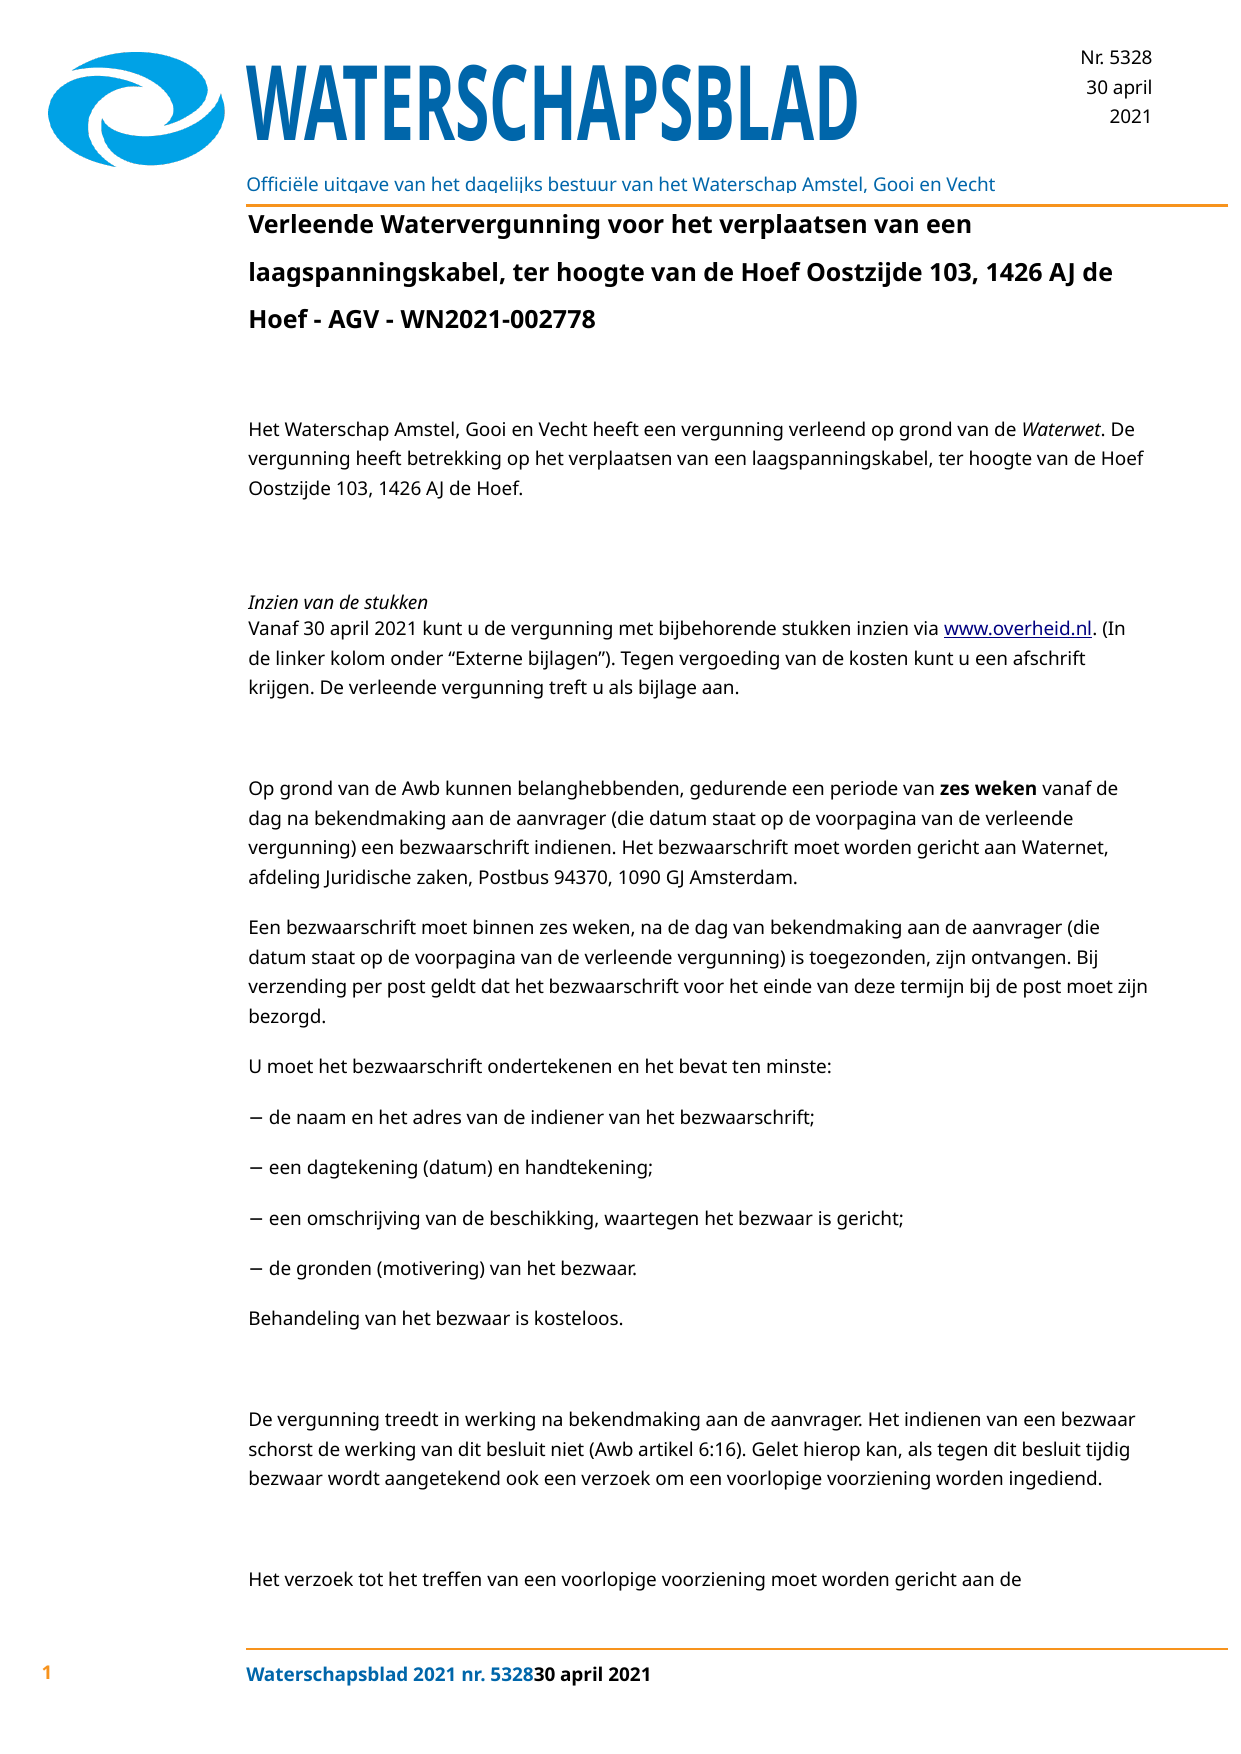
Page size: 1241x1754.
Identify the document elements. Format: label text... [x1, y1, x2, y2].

text Op grond van de Awb kunnen belanghebbenden, gedurende een periode van zes weken vanaf de dag na bekendmaking aan de aanvrager (die datum staat op de voorpagina van de verleende vergunning) een bezwaarschrift indienen. Het bezwaarschrift moet worden gericht aan Waternet, afdeling Juridische zaken, Postbus 94370, 1090 GJ Amsterdam. [248, 775, 1152, 890]
text De vergunning treedt in werking na bekendmaking aan de aanvrager. Het indienen van een bezwaar schorst de werking van dit besluit niet (Awb artikel 6:16). Gelet hierop kan, als tegen dit besluit tijdig bezwaar wordt aangetekend ook een verzoek om een voorlopige voorziening worden ingediend. [248, 1406, 1152, 1491]
text Verleende Watervergunning voor het verplaatsen van een laagspanningskabel, ter hoogte van de Hoef Oostzijde 103, 1426 AJ de Hoef - AGV - WN2021-002778 [248, 207, 1152, 336]
text Het verzoek tot het treffen van een voorlopige voorziening moet worden gericht aan de [248, 1566, 1152, 1592]
text − een dagtekening (datum) en handtekening; [248, 1154, 1152, 1180]
text Behandeling van het bezwaar is kosteloos. [248, 1306, 1152, 1331]
picture [41, 47, 231, 172]
text Inzien van de stukken [248, 589, 1152, 615]
text − een omschrijving van de beschikking, waartegen het bezwaar is gericht; [248, 1205, 1152, 1231]
text Het Waterschap Amstel, Gooi en Vecht heeft een vergunning verleend op grond van de Waterwet. De vergunning heeft betrekking op het verplaatsen van een laagspanningskabel, ter hoogte van de Hoef Oostzijde 103, 1426 AJ de Hoef. [248, 416, 1152, 501]
text − de gronden (motivering) van het bezwaar. [248, 1255, 1152, 1281]
text U moet het bezwaarschrift ondertekenen en het bevat ten minste: [248, 1053, 1152, 1079]
text Een bezwaarschrift moet binnen zes weken, na de dag van bekendmaking aan de aanvrager (die datum staat op de voorpagina van de verleende vergunning) is toegezonden, zijn ontvangen. Bij verzending per post geldt dat het bezwaarschrift voor het einde van deze termijn bij de post moet zijn bezorgd. [248, 914, 1152, 1029]
text − de naam en het adres van de indiener van het bezwaarschrift; [248, 1104, 1152, 1130]
text Vanaf 30 april 2021 kunt u de vergunning met bijbehorende stukken inzien via www.overheid.nl. (In de linker kolom onder “Externe bijlagen”). Tegen vergoeding van de kosten kunt u een afschrift krijgen. De verleende vergunning treft u als bijlage aan. [248, 615, 1152, 700]
